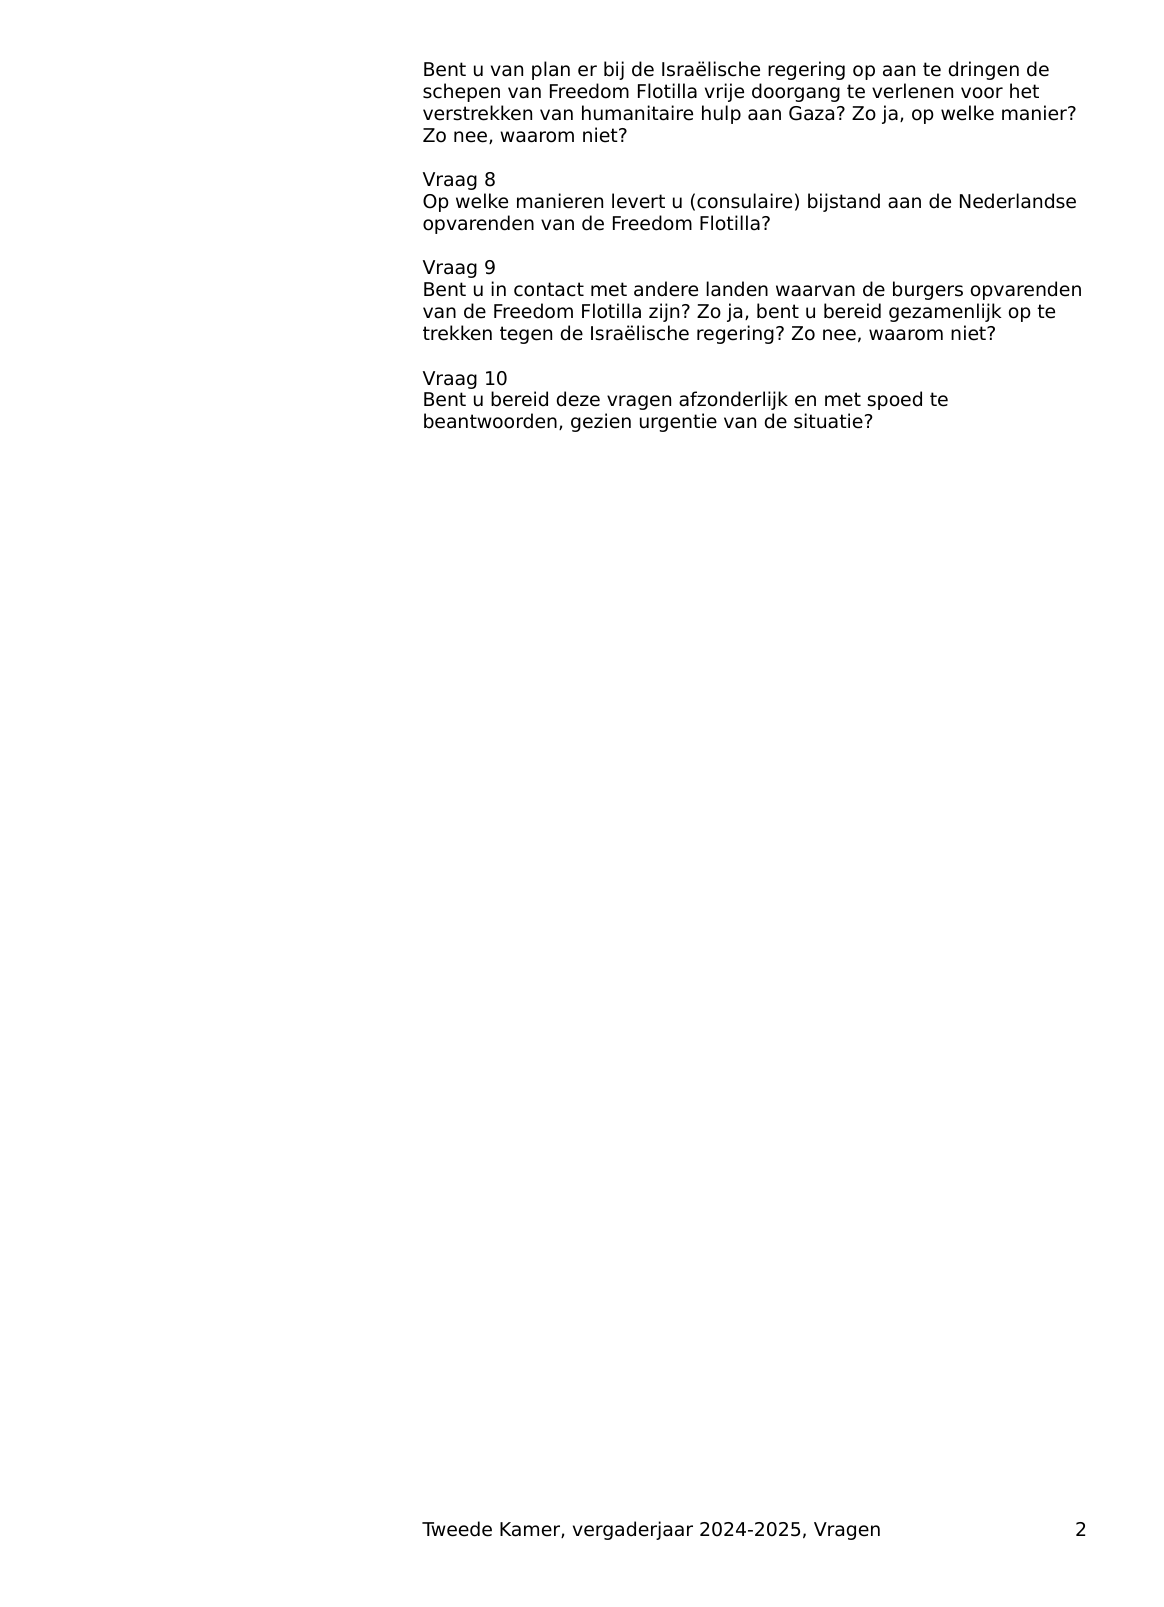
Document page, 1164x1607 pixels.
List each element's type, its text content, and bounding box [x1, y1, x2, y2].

text Bent u bereid deze vragen afzonderlijk en met spoed te beantwoorden, gezien urgentie van de situatie? [422, 389, 1087, 433]
text Vraag 10 [422, 367, 1087, 389]
text Vraag 9 [422, 257, 1087, 279]
text Bent u in contact met andere landen waarvan de burgers opvarenden van de Freedom Flotilla zijn? Zo ja, bent u bereid gezamenlijk op te trekken tegen de Israëlische regering? Zo nee, waarom niet? [422, 279, 1087, 345]
text Bent u van plan er bij de Israëlische regering op aan te dringen de schepen van Freedom Flotilla vrije doorgang te verlenen voor het verstrekken van humanitaire hulp aan Gaza? Zo ja, op welke manier? Zo nee, waarom niet? [422, 59, 1087, 147]
text Op welke manieren levert u (consulaire) bijstand aan de Nederlandse opvarenden van de Freedom Flotilla? [422, 191, 1087, 235]
text Vraag 8 [422, 169, 1087, 191]
